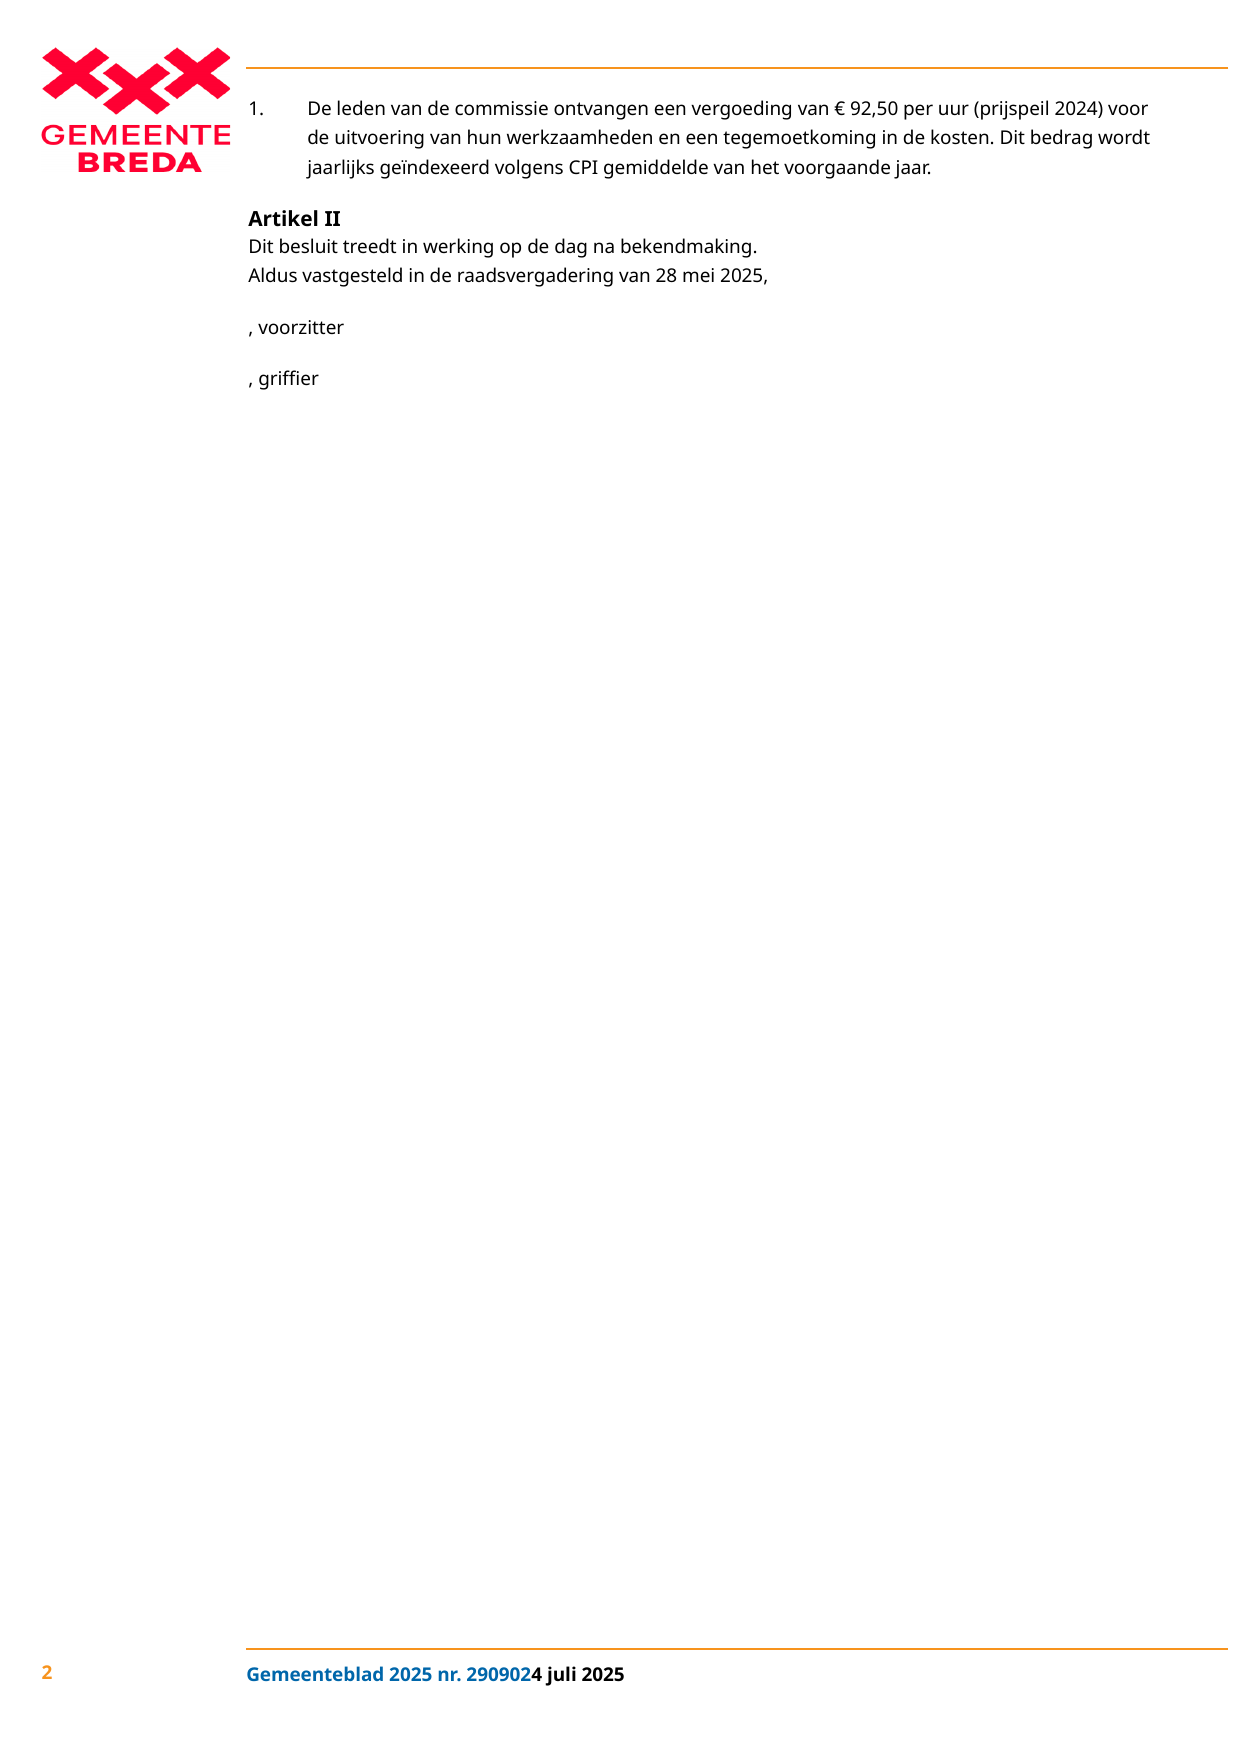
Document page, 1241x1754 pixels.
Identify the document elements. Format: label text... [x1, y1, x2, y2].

text , griffier [248, 365, 1152, 391]
text Dit besluit treedt in werking op de dag na bekendmaking. [248, 233, 1152, 258]
list De leden van de commissie ontvangen een vergoeding van € 92,50 per uur (prijspeil 2024) voor de uitvoering van hun werkzaamheden en een tegemoetkoming in de kosten. Dit bedrag wordt jaarlijks geïndexeerd volgens CPI gemiddelde van het voorgaande jaar. [248, 95, 1152, 180]
text Aldus vastgesteld in de raadsvergadering van 28 mei 2025, [248, 262, 1152, 288]
text Artikel II [248, 204, 1152, 233]
text , voorzitter [248, 314, 1152, 339]
picture [41, 47, 231, 172]
